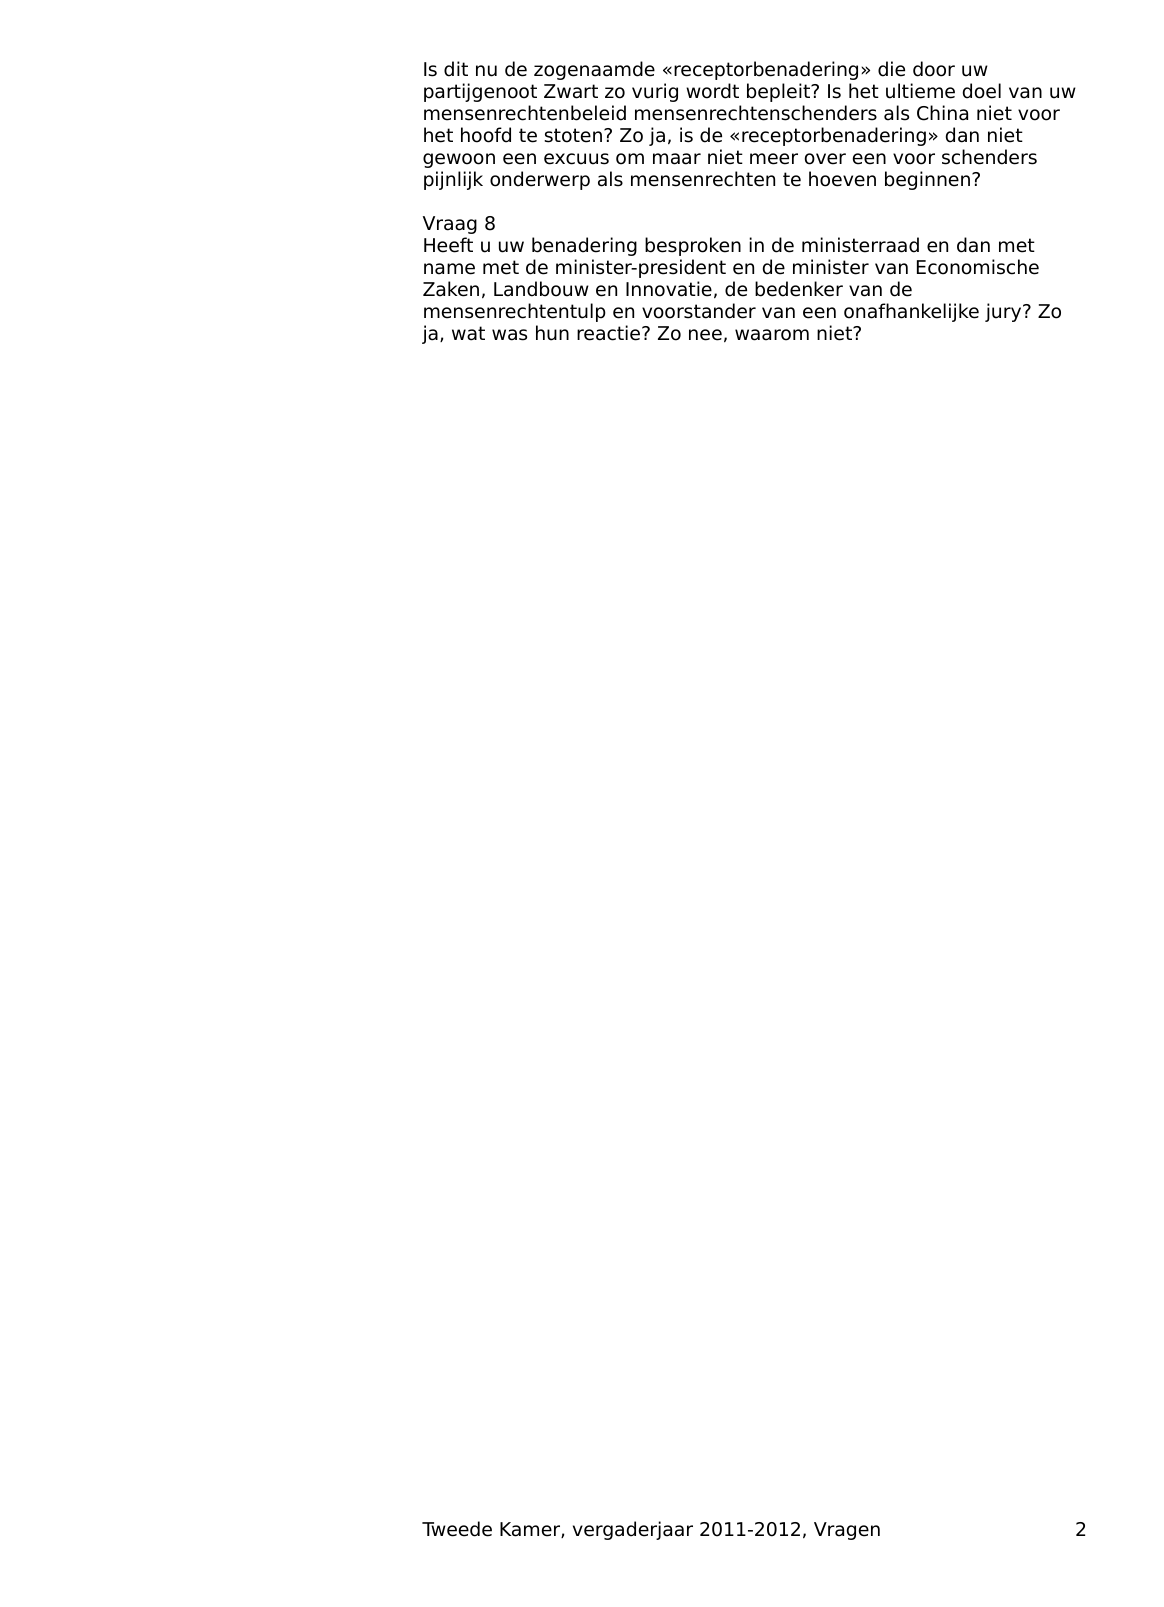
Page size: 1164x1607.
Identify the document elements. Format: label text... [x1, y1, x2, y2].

text Vraag 8 [422, 213, 1087, 235]
text Is dit nu de zogenaamde «receptorbenadering» die door uw partijgenoot Zwart zo vurig wordt bepleit? Is het ultieme doel van uw mensenrechtenbeleid mensenrechtenschenders als China niet voor het hoofd te stoten? Zo ja, is de «receptorbenadering» dan niet gewoon een excuus om maar niet meer over een voor schenders pijnlijk onderwerp als mensenrechten te hoeven beginnen? [422, 59, 1087, 191]
text Heeft u uw benadering besproken in de ministerraad en dan met name met de minister-president en de minister van Economische Zaken, Landbouw en Innovatie, de bedenker van de mensenrechtentulp en voorstander van een onafhankelijke jury? Zo ja, wat was hun reactie? Zo nee, waarom niet? [422, 235, 1087, 345]
